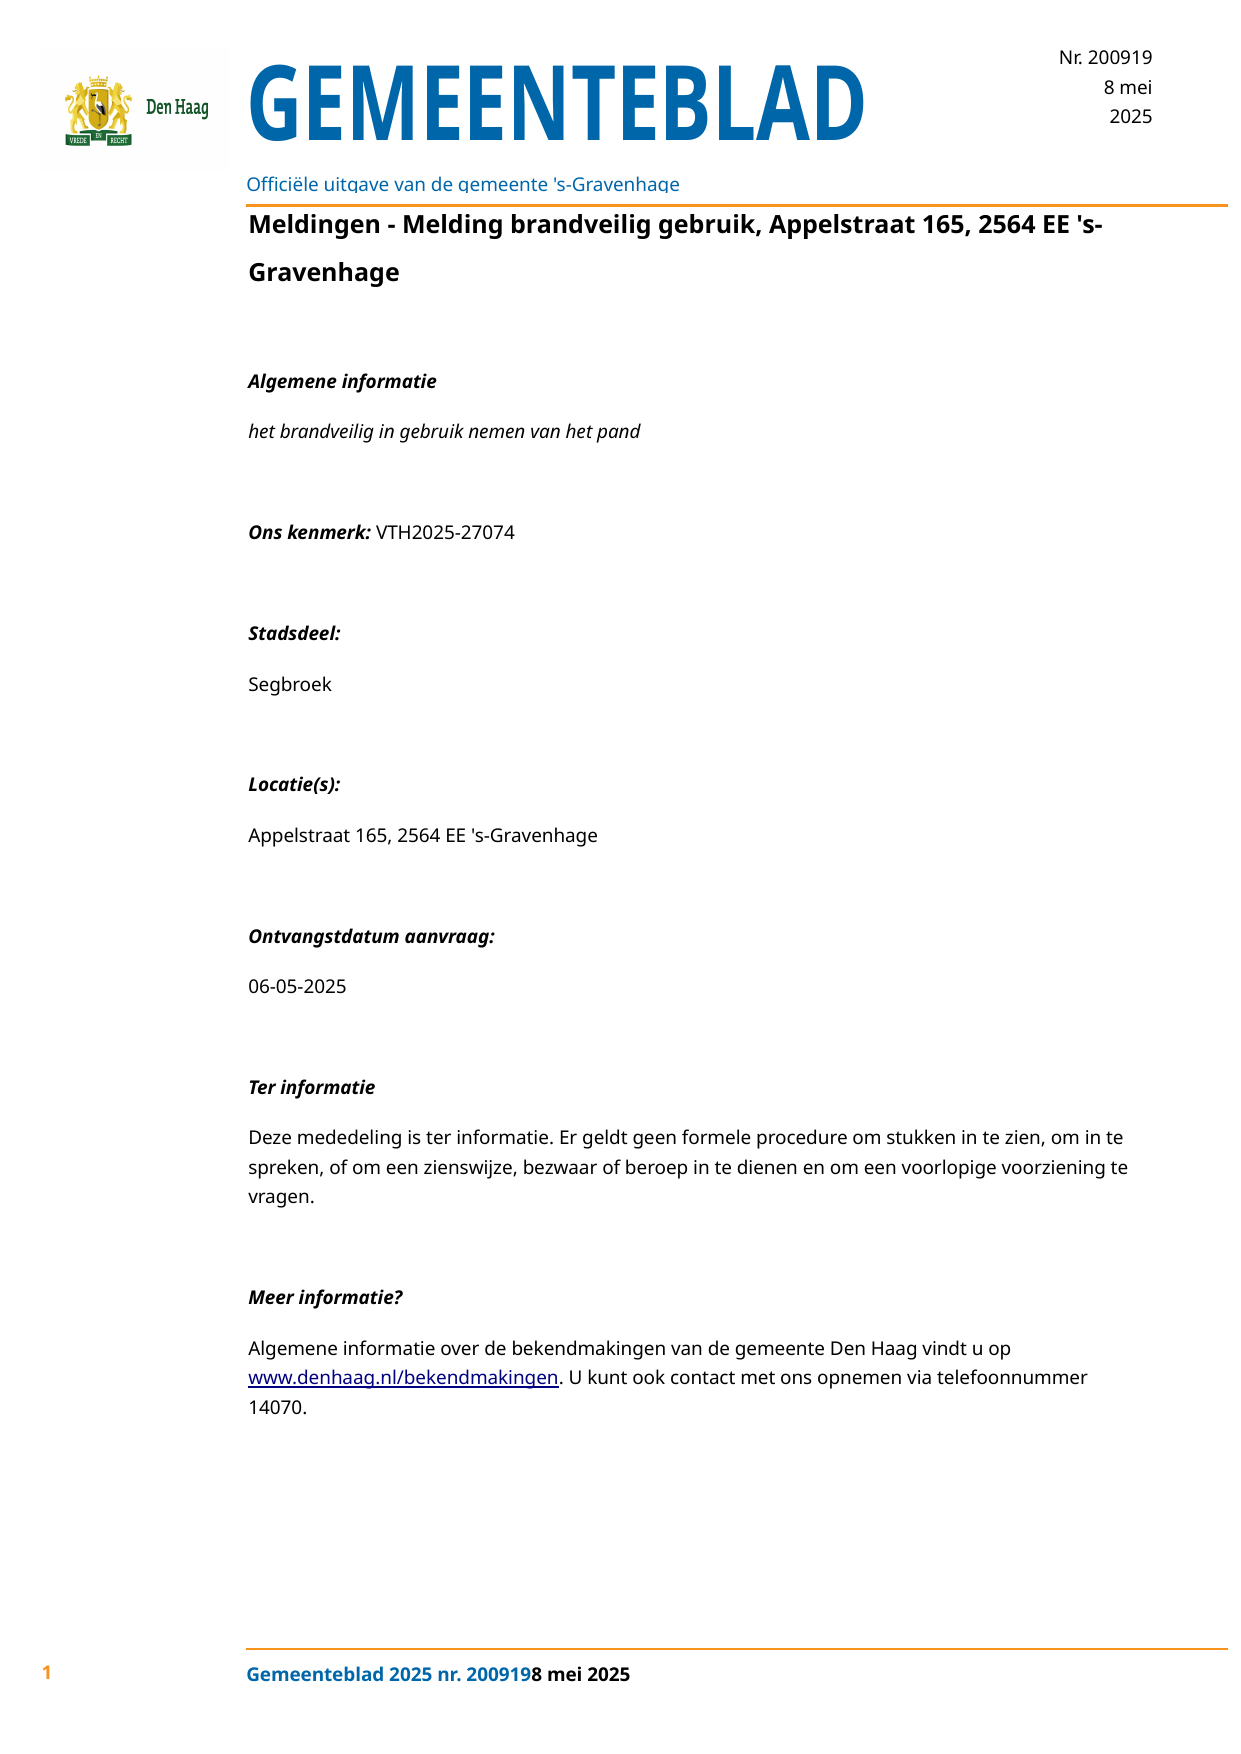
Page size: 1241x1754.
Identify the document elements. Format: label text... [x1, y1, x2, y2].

text Ontvangstdatum aanvraag: [248, 923, 1152, 949]
text Algemene informatie [248, 368, 1152, 394]
text Algemene informatie over de bekendmakingen van de gemeente Den Haag vindt u op www.denhaag.nl/bekendmakingen. U kunt ook contact met ons opnemen via telefoonnummer 14070. [248, 1335, 1152, 1420]
text Segbroek [248, 671, 1152, 697]
text Locatie(s): [248, 772, 1152, 797]
text Meldingen - Melding brandveilig gebruik, Appelstraat 165, 2564 EE 's-Gravenhage [248, 207, 1152, 288]
text Ter informatie [248, 1074, 1152, 1100]
text 06-05-2025 [248, 973, 1152, 999]
text Stadsdeel: [248, 620, 1152, 646]
text Ons kenmerk: VTH2025-27074 [248, 519, 1152, 545]
text Deze mededeling is ter informatie. Er geldt geen formele procedure om stukken in te zien, om in te spreken, of om een zienswijze, bezwaar of beroep in te dienen en om een voorlopige voorziening te vragen. [248, 1124, 1152, 1209]
text Meer informatie? [248, 1284, 1152, 1310]
text Appelstraat 165, 2564 EE 's-Gravenhage [248, 822, 1152, 848]
text het brandveilig in gebruik nemen van het pand [248, 419, 1152, 444]
picture [41, 47, 231, 172]
